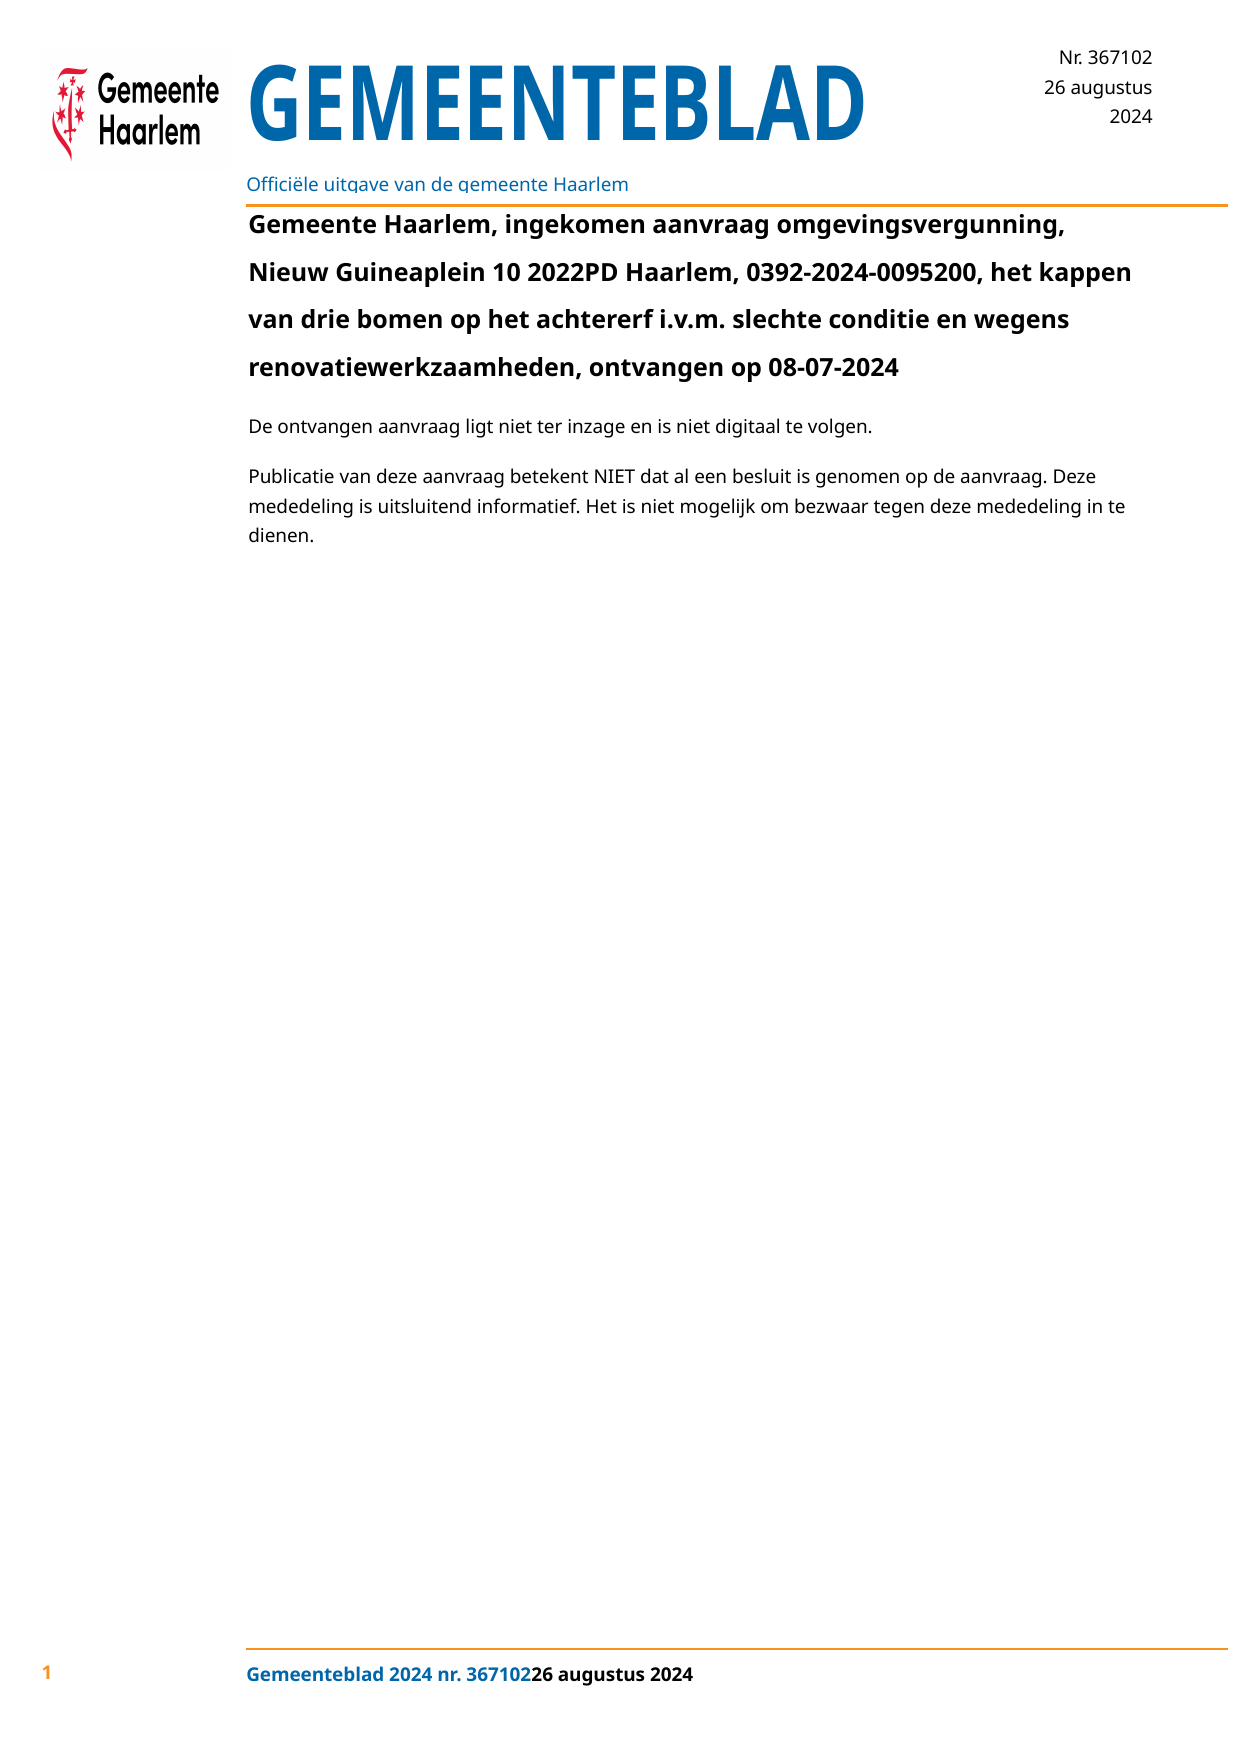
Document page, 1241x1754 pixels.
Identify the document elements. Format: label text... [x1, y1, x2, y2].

text Publicatie van deze aanvraag betekent NIET dat al een besluit is genomen op de aanvraag. Deze mededeling is uitsluitend informatief. Het is niet mogelijk om bezwaar tegen deze mededeling in te dienen. [248, 463, 1152, 548]
text Gemeente Haarlem, ingekomen aanvraag omgevingsvergunning, Nieuw Guineaplein 10 2022PD Haarlem, 0392-2024-0095200, het kappen van drie bomen op het achtererf i.v.m. slechte conditie en wegens renovatiewerkzaamheden, ontvangen op 08-07-2024 [248, 207, 1152, 384]
picture [41, 47, 231, 172]
text De ontvangen aanvraag ligt niet ter inzage en is niet digitaal te volgen. [248, 413, 1152, 439]
